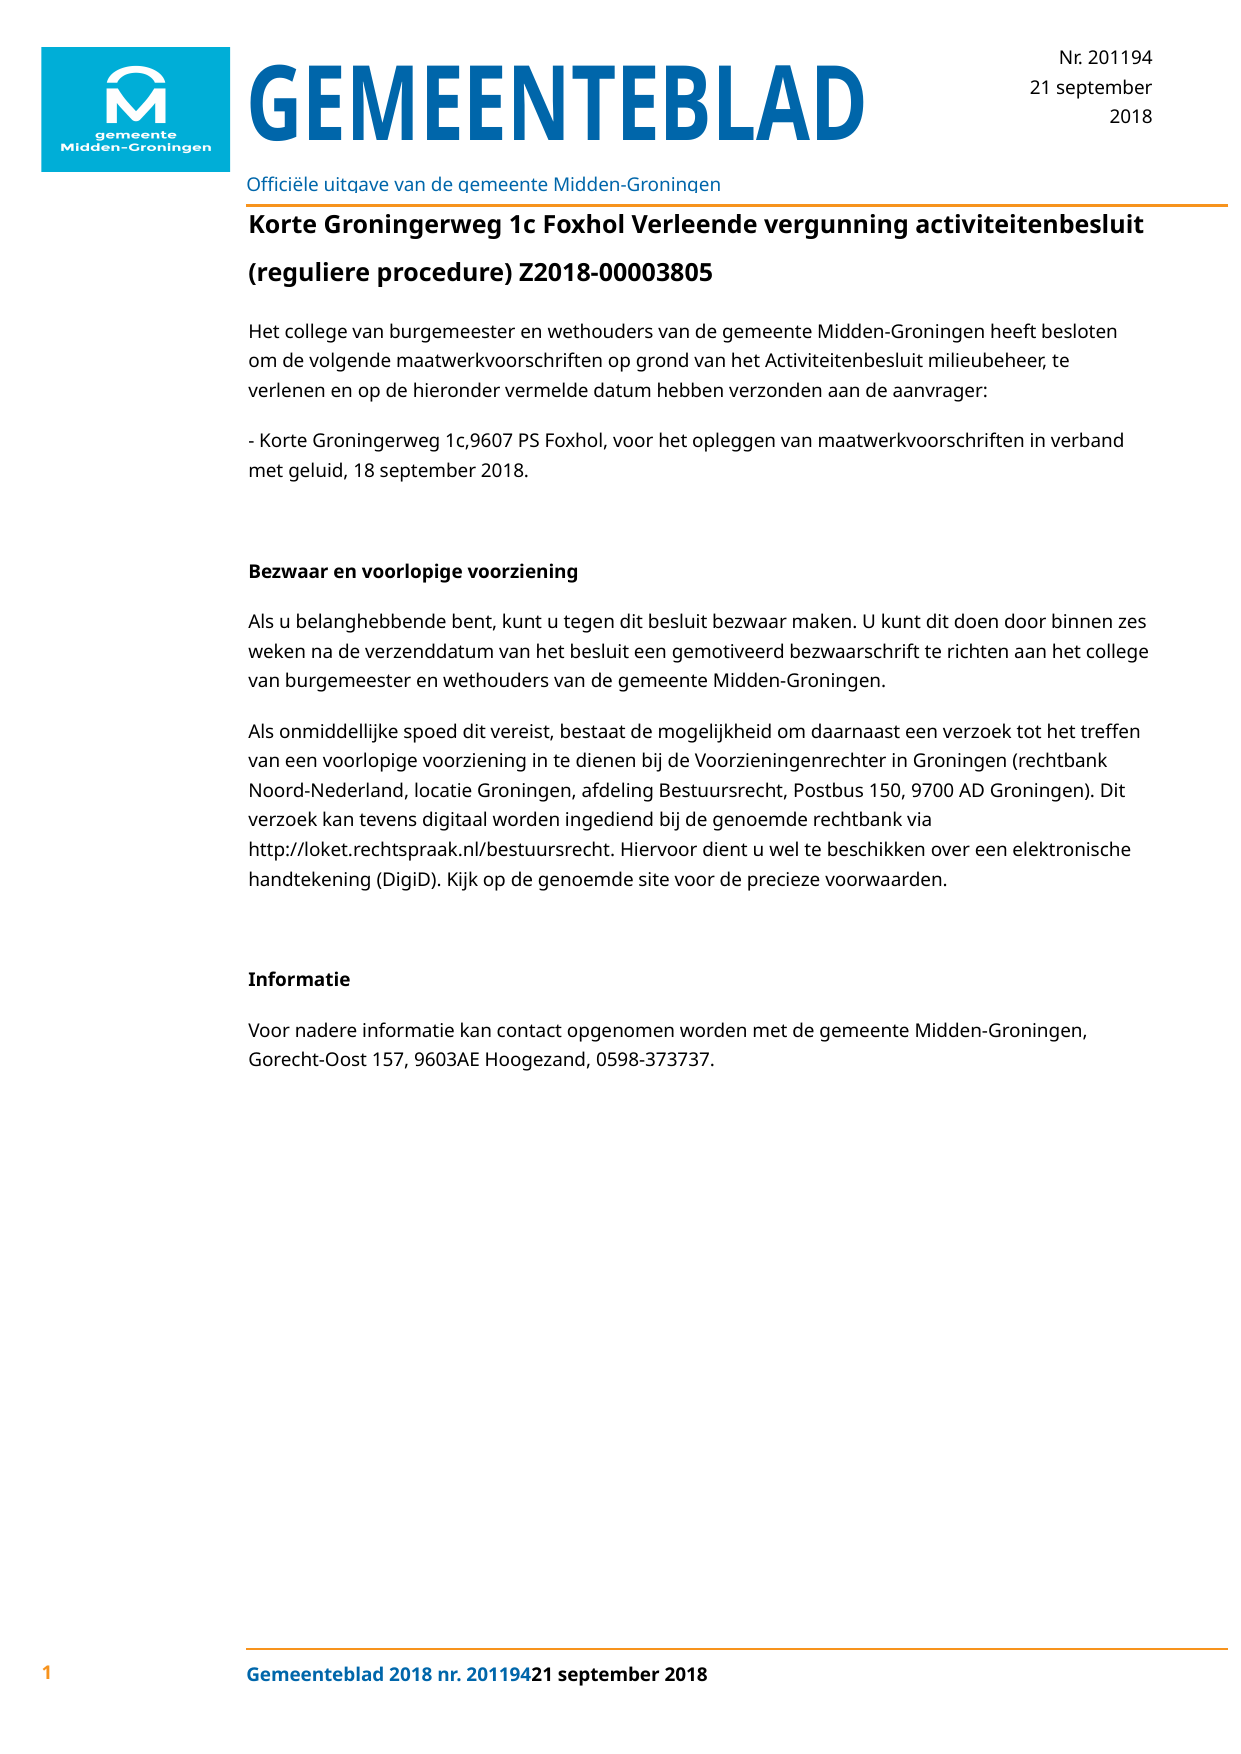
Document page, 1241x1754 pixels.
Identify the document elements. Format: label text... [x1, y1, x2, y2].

text Informatie [248, 967, 1152, 992]
picture [184, 146, 190, 153]
text Bezwaar en voorlopige voorziening [248, 558, 1152, 584]
text Als u belanghebbende bent, kunt u tegen dit besluit bezwaar maken. U kunt dit doen door binnen zes weken na de verzenddatum van het besluit een gemotiveerd bezwaarschrift te richten aan het college van burgemeester en wethouders van de gemeente Midden-Groningen. [248, 608, 1152, 693]
text Korte Groningerweg 1c Foxhol Verleende vergunning activiteitenbesluit (reguliere procedure) Z2018-00003805 [248, 207, 1152, 288]
picture [107, 89, 165, 122]
text Het college van burgemeester en wethouders van de gemeente Midden-Groningen heeft besloten om de volgende maatwerkvoorschriften op grond van het Activiteitenbesluit milieubeheer, te verlenen en op de hieronder vermelde datum hebben verzonden aan de aanvrager: [248, 318, 1152, 403]
text - Korte Groningerweg 1c,9607 PS Foxhol, voor het opleggen van maatwerkvoorschriften in verband met geluid, 18 september 2018. [248, 427, 1152, 483]
picture [108, 66, 164, 82]
text Voor nadere informatie kan contact opgenomen worden met de gemeente Midden-Groningen, Gorecht-Oost 157, 9603AE Hoogezand, 0598-373737. [248, 1017, 1152, 1072]
text Als onmiddellijke spoed dit vereist, bestaat de mogelijkheid om daarnaast een verzoek tot het treffen van een voorlopige voorziening in te dienen bij de Voorzieningenrechter in Groningen (rechtbank Noord-Nederland, locatie Groningen, afdeling Bestuursrecht, Postbus 150, 9700 AD Groningen). Dit verzoek kan tevens digitaal worden ingediend bij de genoemde rechtbank via http://loket.rechtspraak.nl/bestuursrecht. Hiervoor dient u wel te beschikken over een elektronische handtekening (DigiD). Kijk op de genoemde site voor de precieze voorwaarden. [248, 718, 1152, 892]
